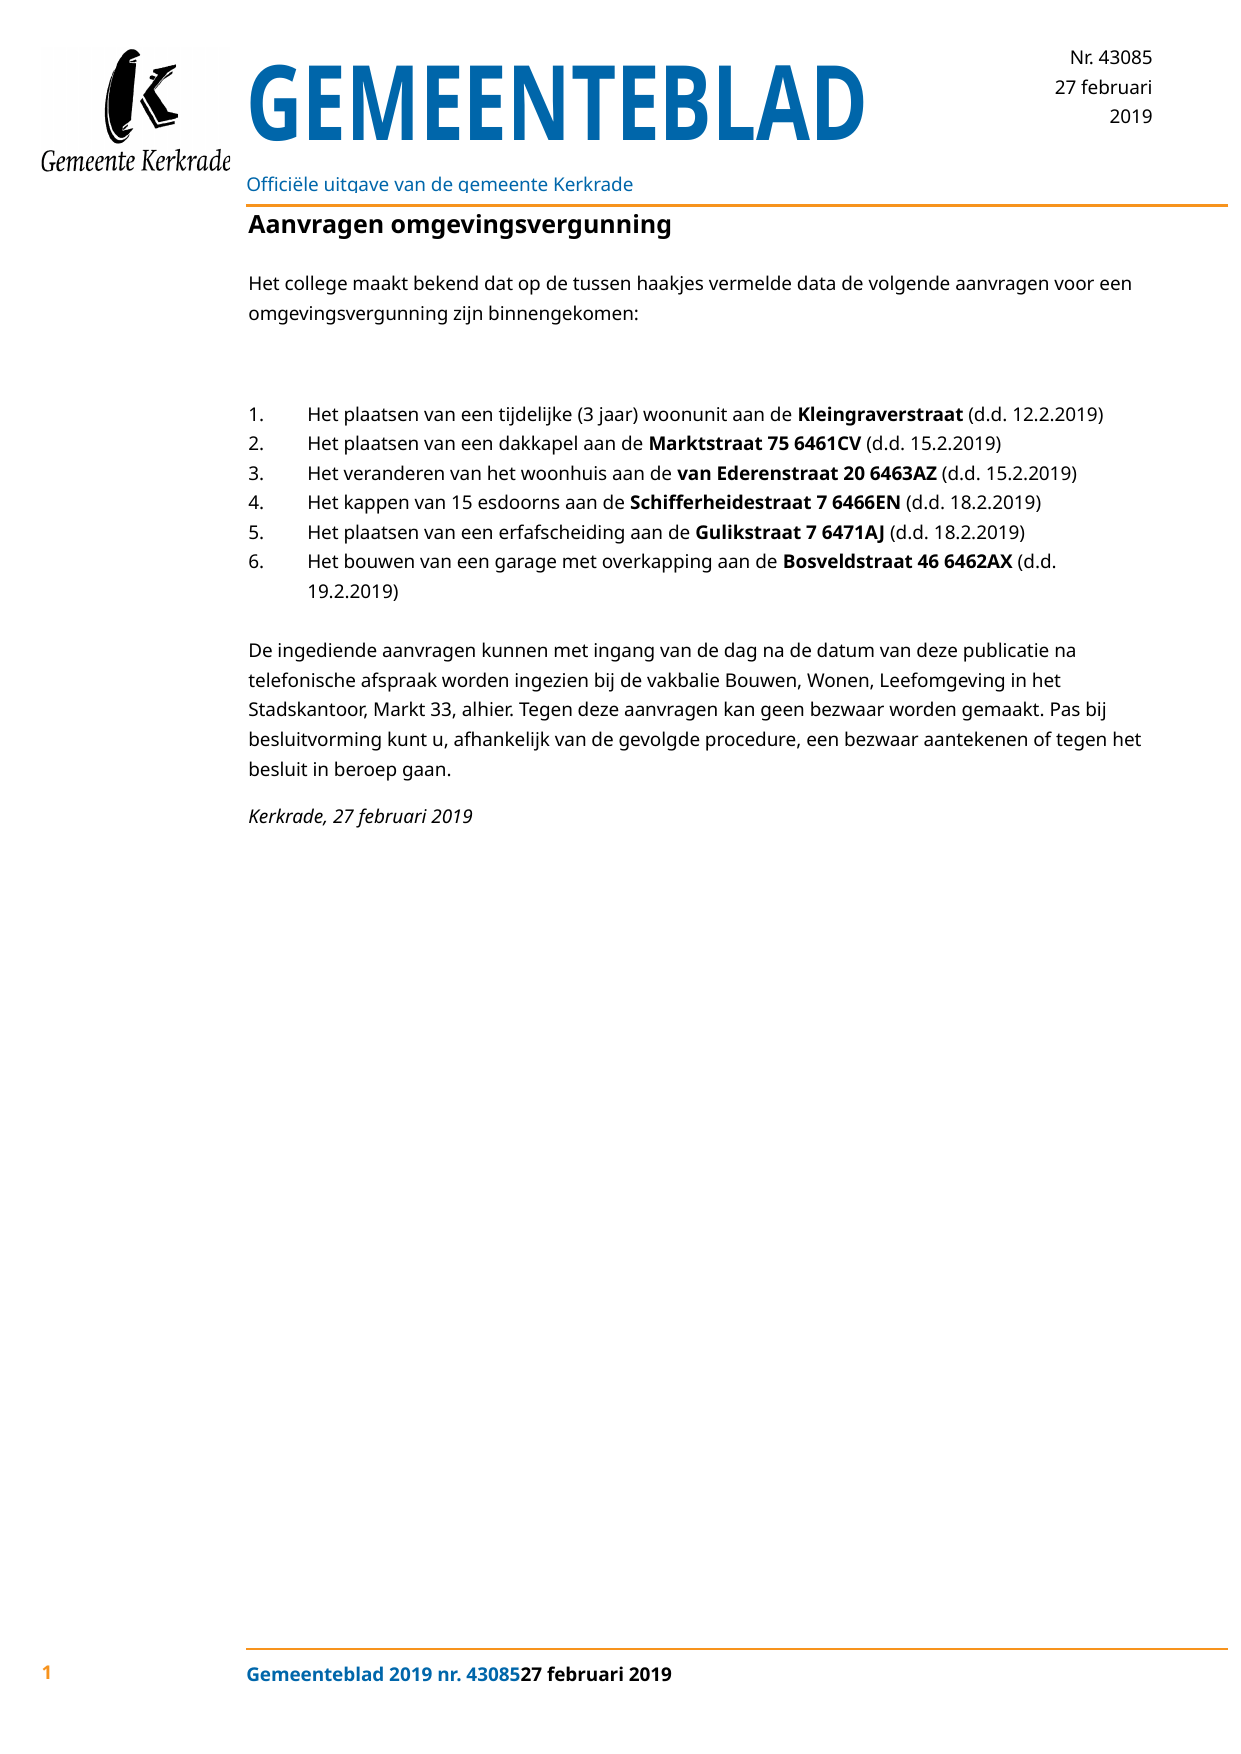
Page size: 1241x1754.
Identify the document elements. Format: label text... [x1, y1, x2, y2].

text Het college maakt bekend dat op de tussen haakjes vermelde data de volgende aanvragen voor een omgevingsvergunning zijn binnengekomen: [248, 270, 1152, 326]
picture [41, 47, 231, 172]
list Het plaatsen van een erfafscheiding aan de Gulikstraat 7 6471AJ (d.d. 18.2.2019) [248, 519, 1152, 545]
text Aanvragen omgevingsvergunning [248, 207, 1152, 241]
list Het bouwen van een garage met overkapping aan de Bosveldstraat 46 6462AX (d.d. 19.2.2019) [248, 549, 1152, 604]
list Het plaatsen van een dakkapel aan de Marktstraat 75 6461CV (d.d. 15.2.2019) [248, 430, 1152, 456]
text Kerkrade, 27 februari 2019 [248, 803, 1152, 829]
list Het kappen van 15 esdoorns aan de Schifferheidestraat 7 6466EN (d.d. 18.2.2019) [248, 489, 1152, 515]
list Het veranderen van het woonhuis aan de van Ederenstraat 20 6463AZ (d.d. 15.2.2019) [248, 460, 1152, 486]
list Het plaatsen van een tijdelijke (3 jaar) woonunit aan de Kleingraverstraat (d.d. 12.2.2019) [248, 401, 1152, 426]
text De ingediende aanvragen kunnen met ingang van de dag na de datum van deze publicatie na telefonische afspraak worden ingezien bij de vakbalie Bouwen, Wonen, Leefomgeving in het Stadskantoor, Markt 33, alhier. Tegen deze aanvragen kan geen bezwaar worden gemaakt. Pas bij besluitvorming kunt u, afhankelijk van de gevolgde procedure, een bezwaar aantekenen of tegen het besluit in beroep gaan. [248, 637, 1152, 781]
